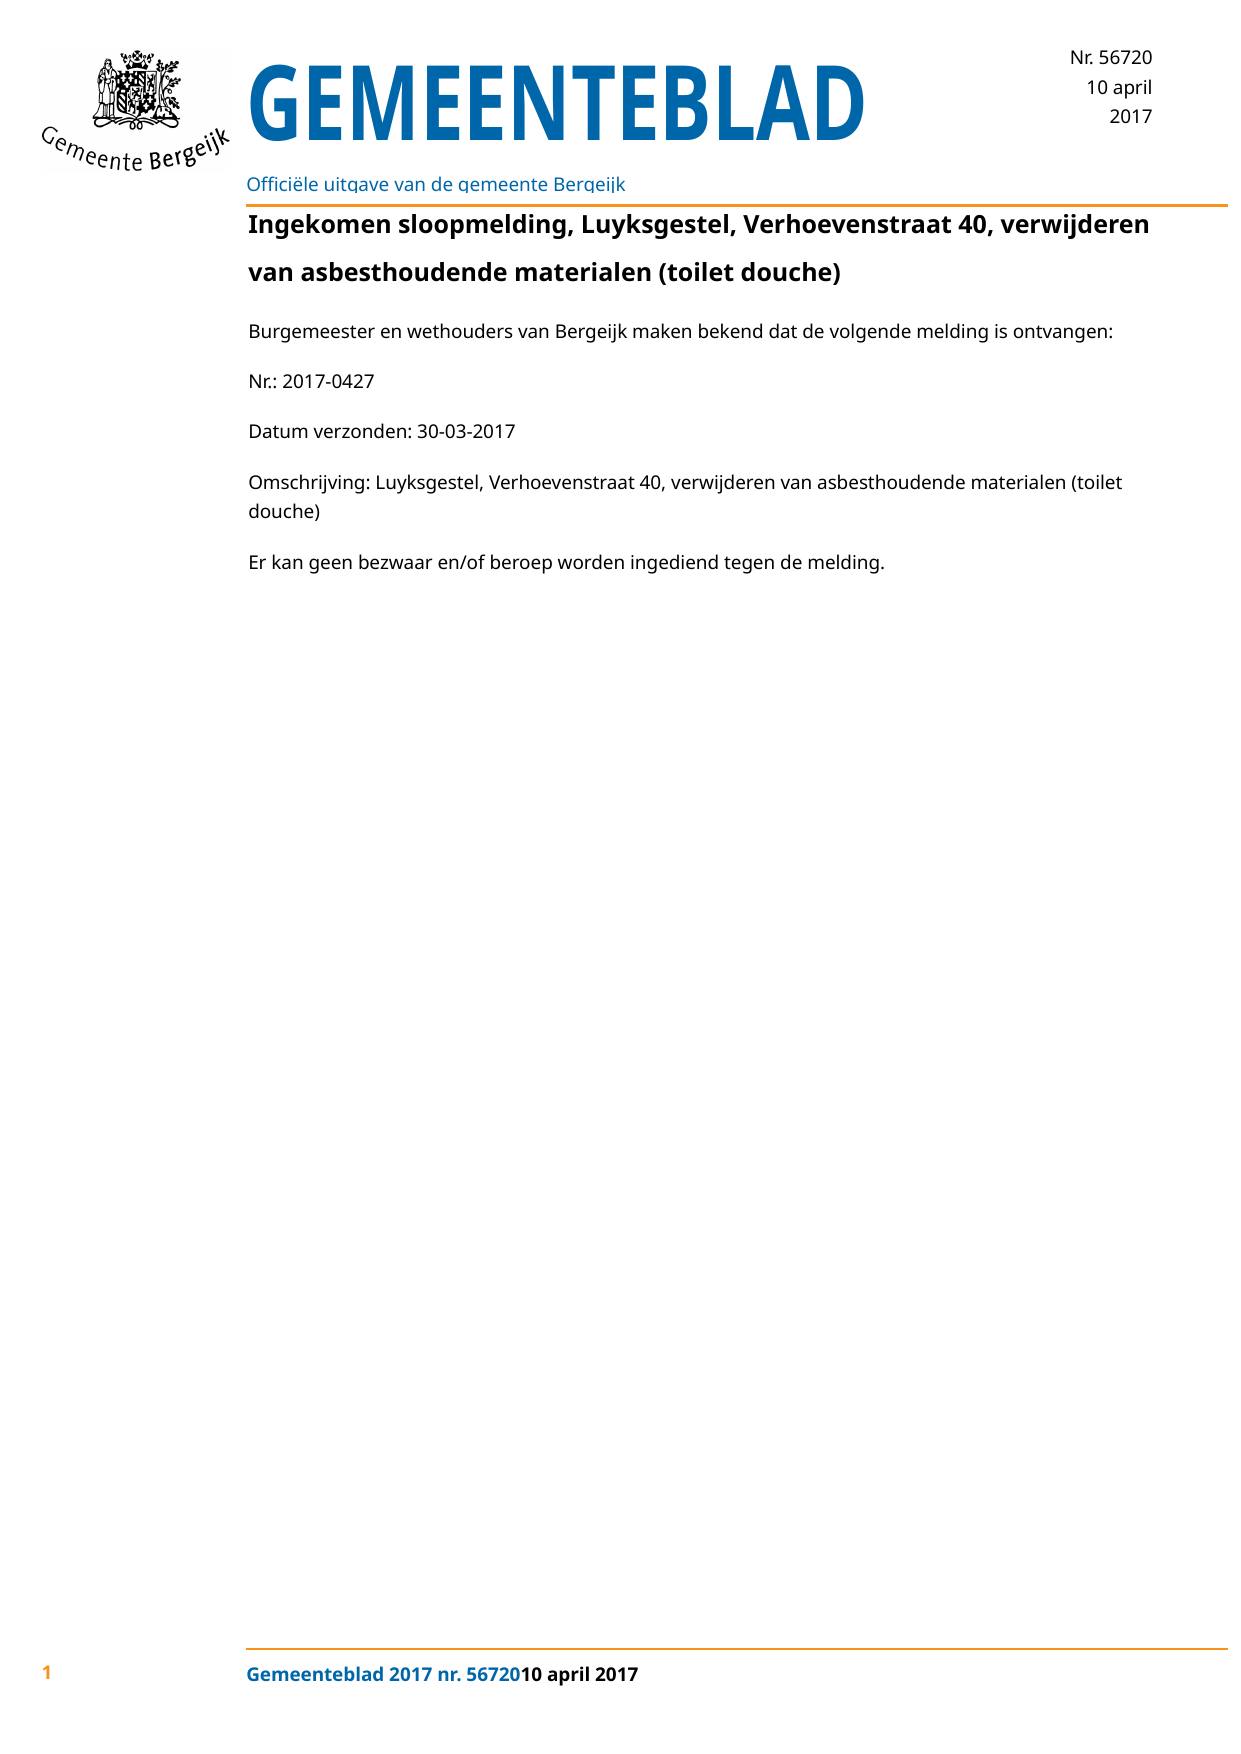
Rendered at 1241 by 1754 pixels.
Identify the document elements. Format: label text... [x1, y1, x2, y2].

picture [41, 47, 231, 172]
text Datum verzonden: 30-03-2017 [248, 419, 1152, 444]
text Er kan geen bezwaar en/of beroep worden ingediend tegen de melding. [248, 549, 1152, 575]
text Ingekomen sloopmelding, Luyksgestel, Verhoevenstraat 40, verwijderen van asbesthoudende materialen (toilet douche) [248, 207, 1152, 288]
text Omschrijving: Luyksgestel, Verhoevenstraat 40, verwijderen van asbesthoudende materialen (toilet douche) [248, 469, 1152, 524]
text Nr.: 2017-0427 [248, 368, 1152, 394]
text Burgemeester en wethouders van Bergeijk maken bekend dat de volgende melding is ontvangen: [248, 318, 1152, 344]
